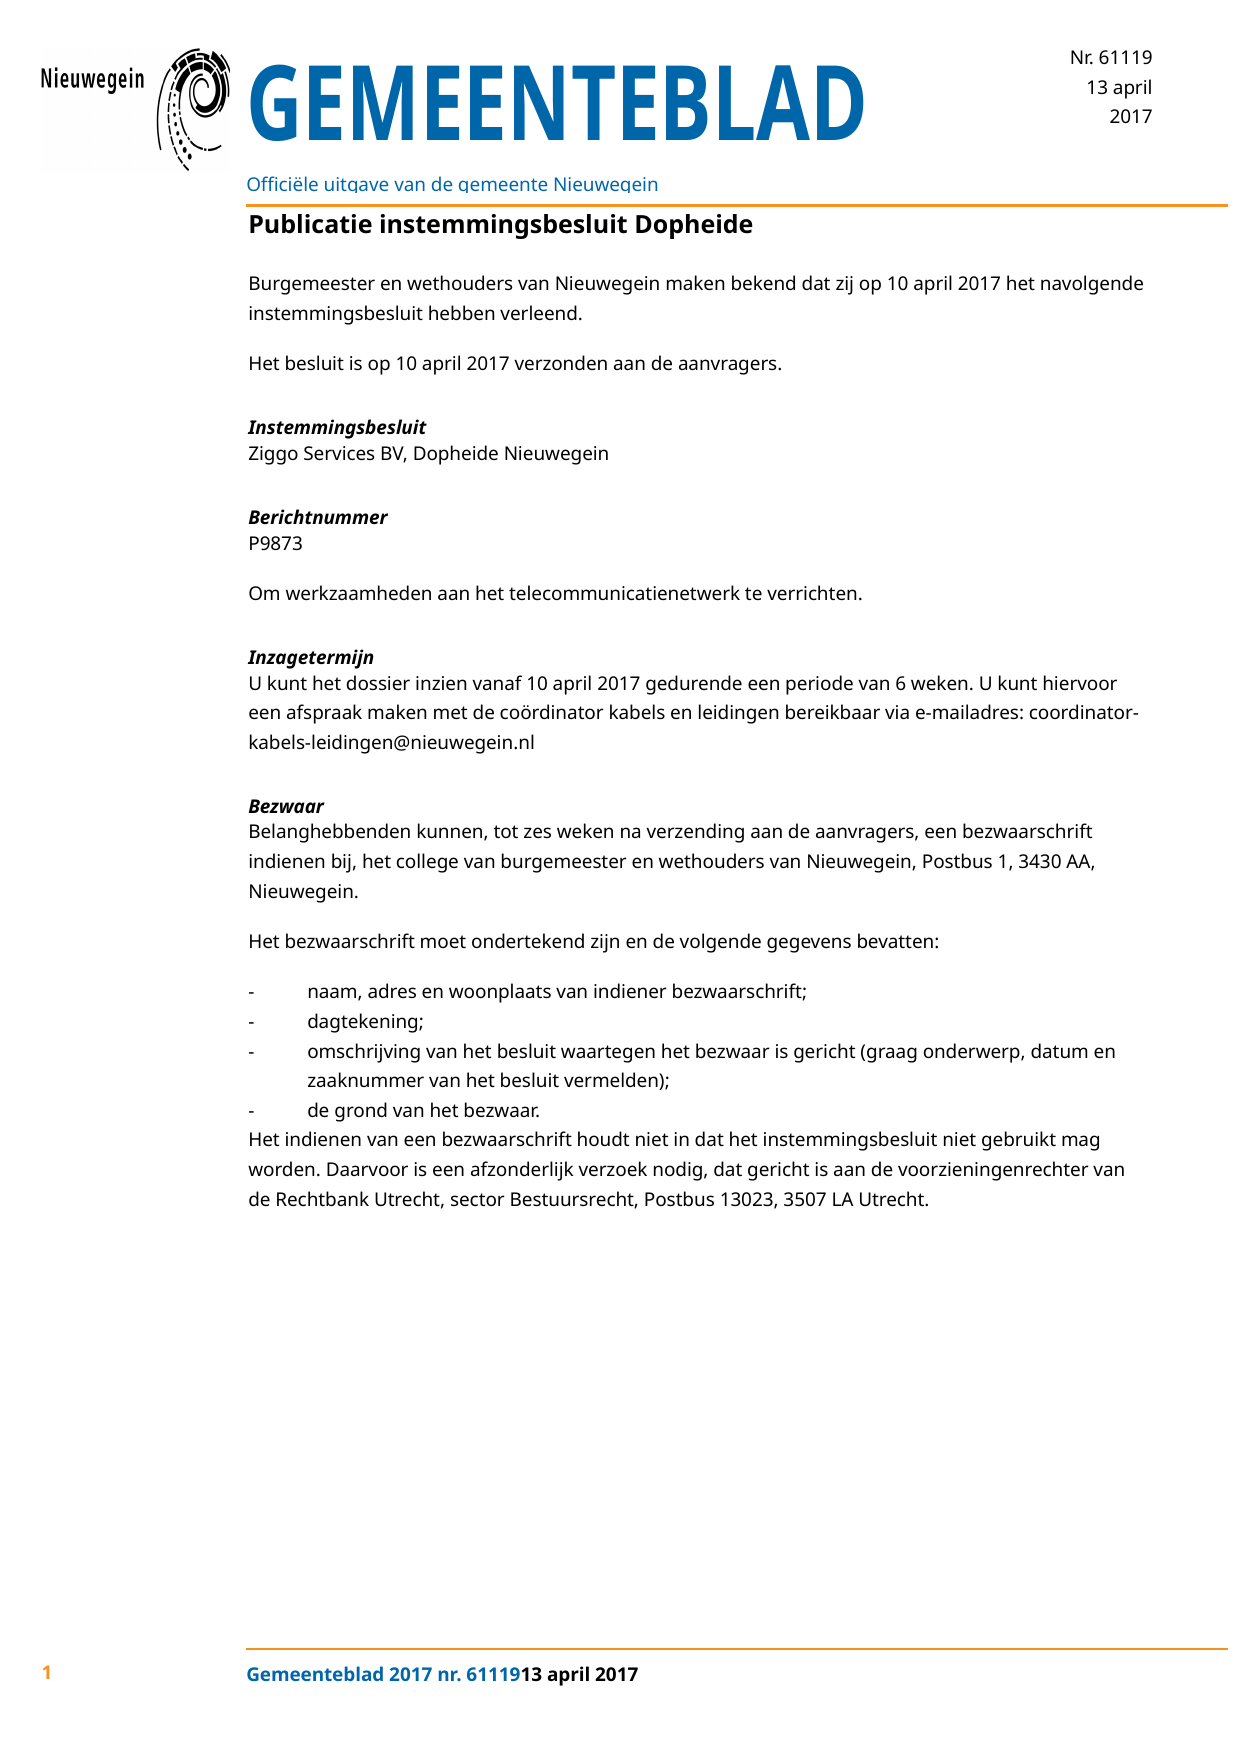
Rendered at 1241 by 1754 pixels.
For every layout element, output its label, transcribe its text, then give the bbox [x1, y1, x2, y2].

text Het besluit is op 10 april 2017 verzonden aan de aanvragers. [248, 350, 1152, 376]
list de grond van het bezwaar. [248, 1097, 1152, 1123]
text U kunt het dossier inzien vanaf 10 april 2017 gedurende een periode van 6 weken. U kunt hiervoor een afspraak maken met de coördinator kabels en leidingen bereikbaar via e-mailadres: coordinator-kabels-leidingen@nieuwegein.nl [248, 670, 1152, 755]
text Publicatie instemmingsbesluit Dopheide [248, 207, 1152, 241]
text Ziggo Services BV, Dopheide Nieuwegein [248, 440, 1152, 466]
text Belanghebbenden kunnen, tot zes weken na verzending aan de aanvragers, een bezwaarschrift indienen bij, het college van burgemeester en wethouders van Nieuwegein, Postbus 1, 3430 AA, Nieuwegein. [248, 819, 1152, 903]
text Instemmingsbesluit [248, 414, 1152, 440]
text Berichtnummer [248, 504, 1152, 530]
text P9873 [248, 530, 1152, 555]
text Om werkzaamheden aan het telecommunicatienetwerk te verrichten. [248, 580, 1152, 606]
list dagtekening; [248, 1008, 1152, 1034]
text Inzagetermijn [248, 644, 1152, 670]
text Het bezwaarschrift moet ondertekend zijn en de volgende gegevens bevatten: [248, 928, 1152, 954]
picture [41, 47, 231, 172]
list naam, adres en woonplaats van indiener bezwaarschrift; [248, 979, 1152, 1004]
text Bezwaar [248, 793, 1152, 819]
list omschrijving van het besluit waartegen het bezwaar is gericht (graag onderwerp, datum en zaaknummer van het besluit vermelden); [248, 1038, 1152, 1093]
text Het indienen van een bezwaarschrift houdt niet in dat het instemmingsbesluit niet gebruikt mag worden. Daarvoor is een afzonderlijk verzoek nodig, dat gericht is aan de voorzieningenrechter van de Rechtbank Utrecht, sector Bestuursrecht, Postbus 13023, 3507 LA Utrecht. [248, 1127, 1152, 1211]
text Burgemeester en wethouders van Nieuwegein maken bekend dat zij op 10 april 2017 het navolgende instemmingsbesluit hebben verleend. [248, 270, 1152, 326]
